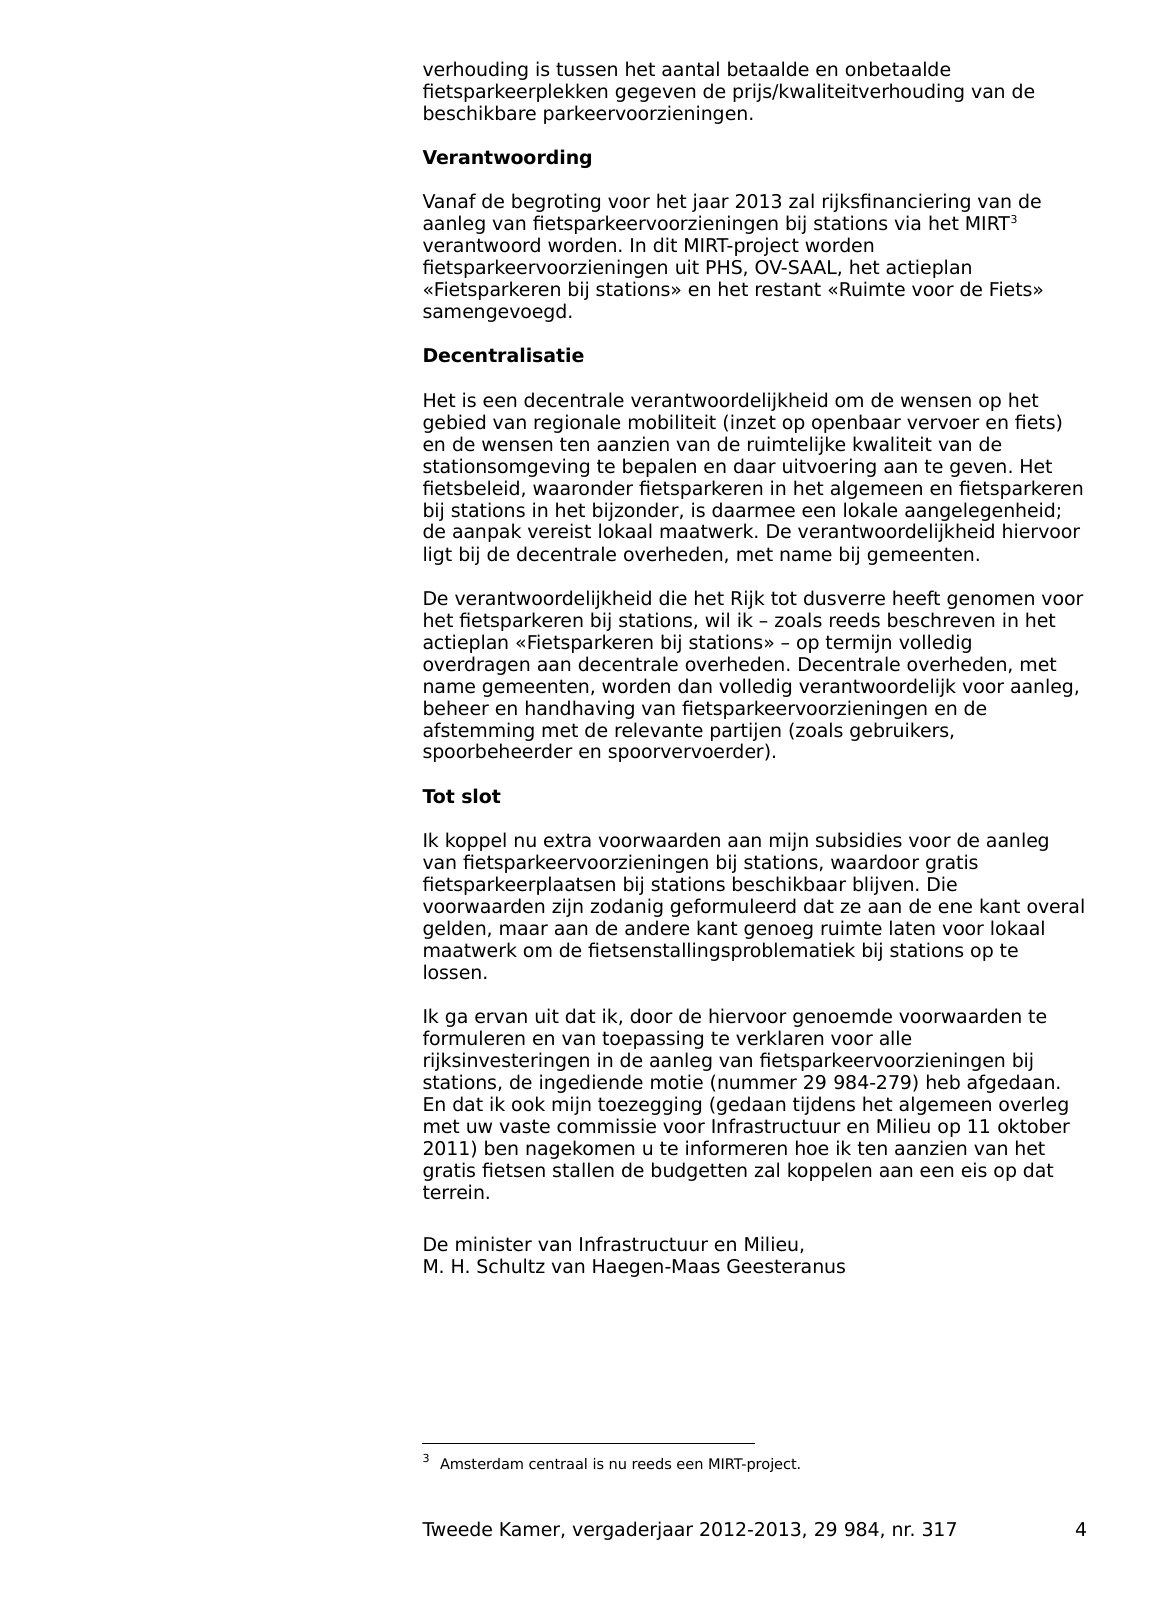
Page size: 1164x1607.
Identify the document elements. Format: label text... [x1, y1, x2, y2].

subtitle Tot slot [422, 786, 1087, 808]
text De verantwoordelijkheid die het Rijk tot dusverre heeft genomen voor het fietsparkeren bij stations, wil ik – zoals reeds beschreven in het actieplan «Fietsparkeren bij stations» – op termijn volledig overdragen aan decentrale overheden. Decentrale overheden, met name gemeenten, worden dan volledig verantwoordelijk voor aanleg, beheer en handhaving van fietsparkeervoorzieningen en de afstemming met de relevante partijen (zoals gebruikers, spoorbeheerder en spoorvervoerder). [422, 588, 1087, 763]
text Ik ga ervan uit dat ik, door de hiervoor genoemde voorwaarden te formuleren en van toepassing te verklaren voor alle rijksinvesteringen in de aanleg van fietsparkeervoorzieningen bij stations, de ingediende motie (nummer 29 984-279) heb afgedaan. En dat ik ook mijn toezegging (gedaan tijdens het algemeen overleg met uw vaste commissie voor Infrastructuur en Milieu op 11 oktober 2011) ben nagekomen u te informeren hoe ik ten aanzien van het gratis fietsen stallen de budgetten zal koppelen aan een eis op dat terrein. [422, 1006, 1087, 1204]
text Amsterdam centraal is nu reeds een MIRT-project. [422, 1452, 1087, 1474]
text Vanaf de begroting voor het jaar 2013 zal rijksfinanciering van de aanleg van fietsparkeervoorzieningen bij stations via het MIRT verantwoord worden. In dit MIRT-project worden fietsparkeervoorzieningen uit PHS, OV-SAAL, het actieplan «Fietsparkeren bij stations» en het restant «Ruimte voor de Fiets» samengevoegd. [422, 191, 1087, 323]
subtitle Verantwoording [422, 147, 1087, 169]
subtitle Decentralisatie [422, 345, 1087, 367]
text Het is een decentrale verantwoordelijkheid om de wensen op het gebied van regionale mobiliteit (inzet op openbaar vervoer en fiets) en de wensen ten aanzien van de ruimtelijke kwaliteit van de stationsomgeving te bepalen en daar uitvoering aan te geven. Het fietsbeleid, waaronder fietsparkeren in het algemeen en fietsparkeren bij stations in het bijzonder, is daarmee een lokale aangelegenheid; de aanpak vereist lokaal maatwerk. De verantwoordelijkheid hiervoor ligt bij de decentrale overheden, met name bij gemeenten. [422, 389, 1087, 565]
text De minister van Infrastructuur en Milieu, M. H. Schultz van Haegen-Maas Geesteranus [422, 1234, 1087, 1278]
text verhouding is tussen het aantal betaalde en onbetaalde fietsparkeerplekken gegeven de prijs/kwaliteitverhouding van de beschikbare parkeervoorzieningen. [422, 59, 1087, 125]
text Ik koppel nu extra voorwaarden aan mijn subsidies voor de aanleg van fietsparkeervoorzieningen bij stations, waardoor gratis fietsparkeerplaatsen bij stations beschikbaar blijven. Die voorwaarden zijn zodanig geformuleerd dat ze aan de ene kant overal gelden, maar aan de andere kant genoeg ruimte laten voor lokaal maatwerk om de fietsenstallingsproblematiek bij stations op te lossen. [422, 830, 1087, 984]
